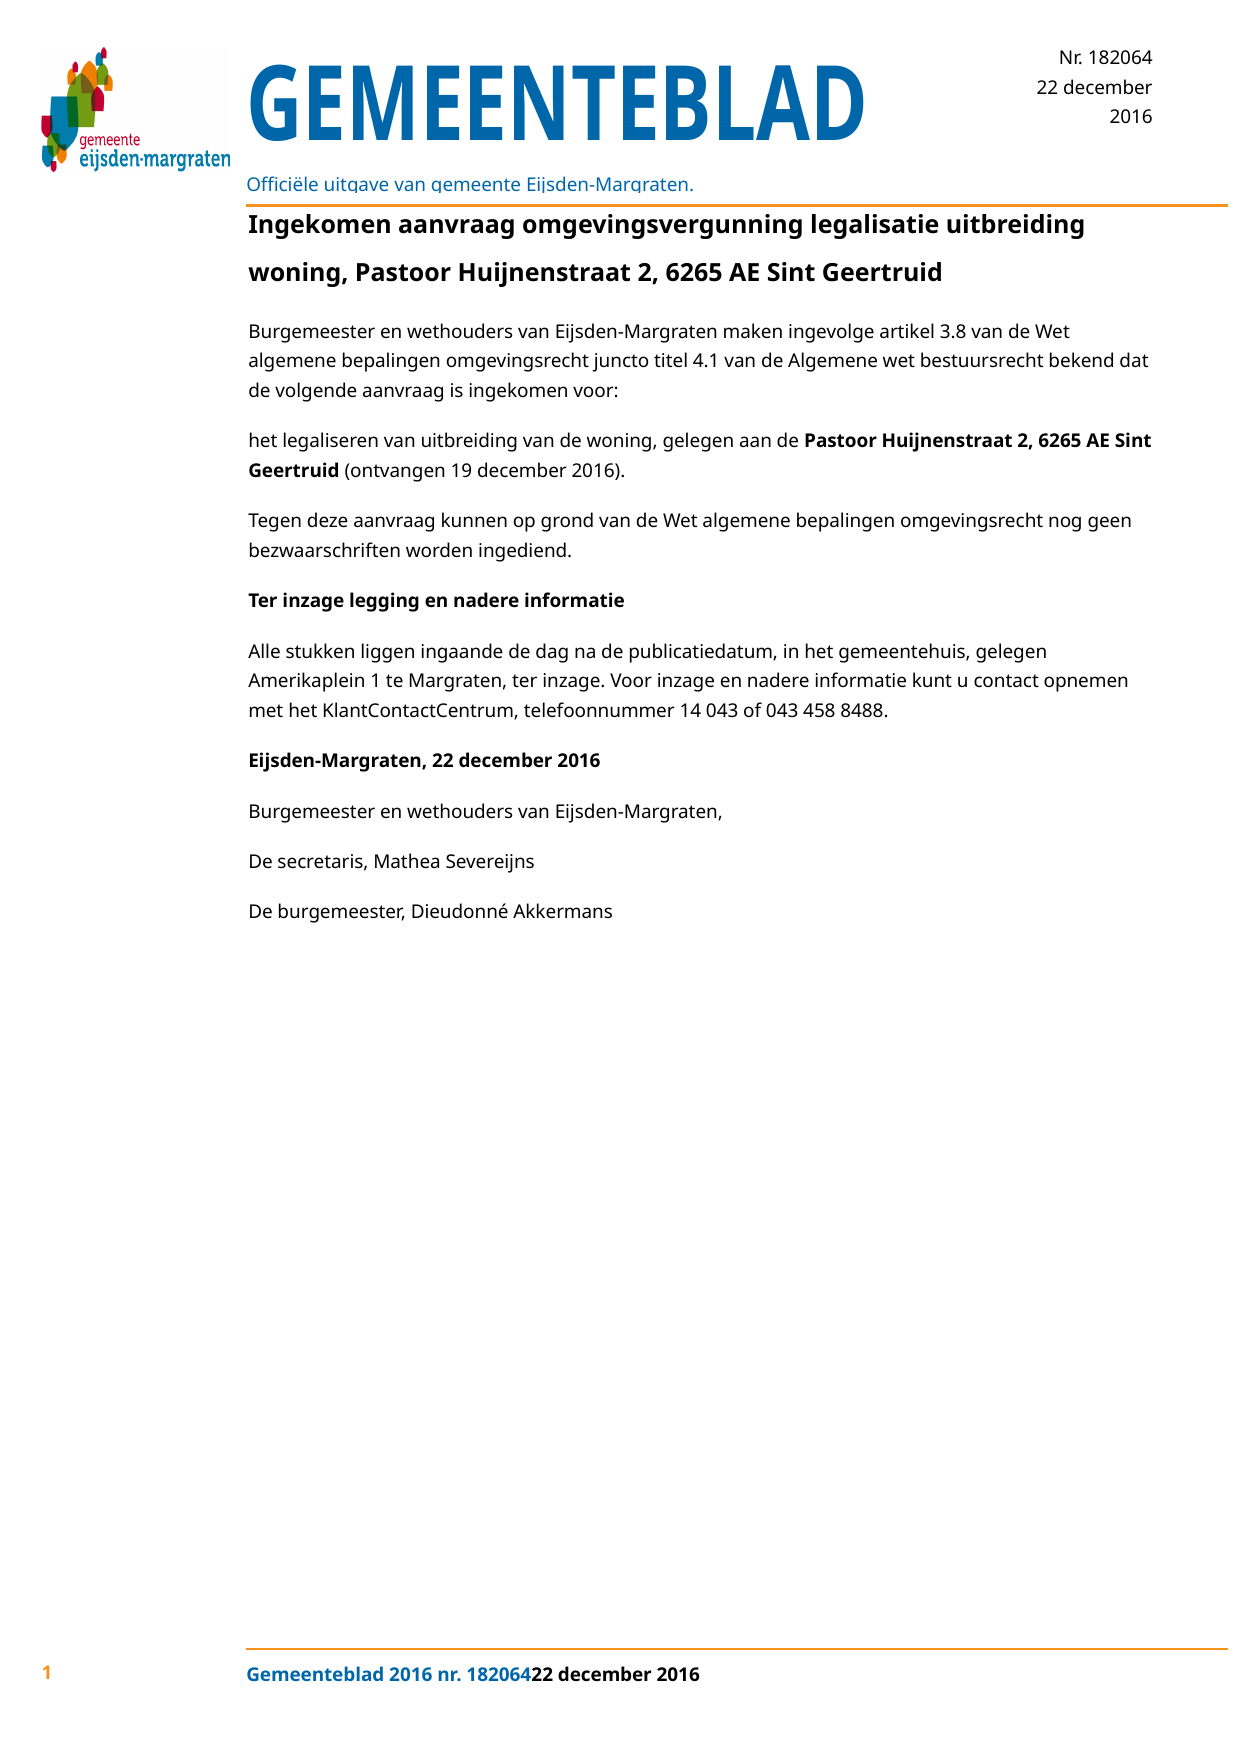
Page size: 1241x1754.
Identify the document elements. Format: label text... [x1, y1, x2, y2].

text De secretaris, Mathea Severeijns [248, 848, 1152, 874]
text Burgemeester en wethouders van Eijsden-Margraten, [248, 798, 1152, 824]
text Ter inzage legging en nadere informatie [248, 587, 1152, 613]
text Ingekomen aanvraag omgevingsvergunning legalisatie uitbreiding woning, Pastoor Huijnenstraat 2, 6265 AE Sint Geertruid [248, 207, 1152, 288]
text het legaliseren van uitbreiding van de woning, gelegen aan de Pastoor Huijnenstraat 2, 6265 AE Sint Geertruid (ontvangen 19 december 2016). [248, 427, 1152, 483]
text Alle stukken liggen ingaande de dag na de publicatiedatum, in het gemeentehuis, gelegen Amerikaplein 1 te Margraten, ter inzage. Voor inzage en nadere informatie kunt u contact opnemen met het KlantContactCentrum, telefoonnummer 14 043 of 043 458 8488. [248, 638, 1152, 723]
text De burgemeester, Dieudonné Akkermans [248, 899, 1152, 924]
text Eijsden-Margraten, 22 december 2016 [248, 747, 1152, 773]
text Burgemeester en wethouders van Eijsden-Margraten maken ingevolge artikel 3.8 van de Wet algemene bepalingen omgevingsrecht juncto titel 4.1 van de Algemene wet bestuursrecht bekend dat de volgende aanvraag is ingekomen voor: [248, 318, 1152, 403]
picture [41, 47, 231, 172]
text Tegen deze aanvraag kunnen op grond van de Wet algemene bepalingen omgevingsrecht nog geen bezwaarschriften worden ingediend. [248, 507, 1152, 563]
